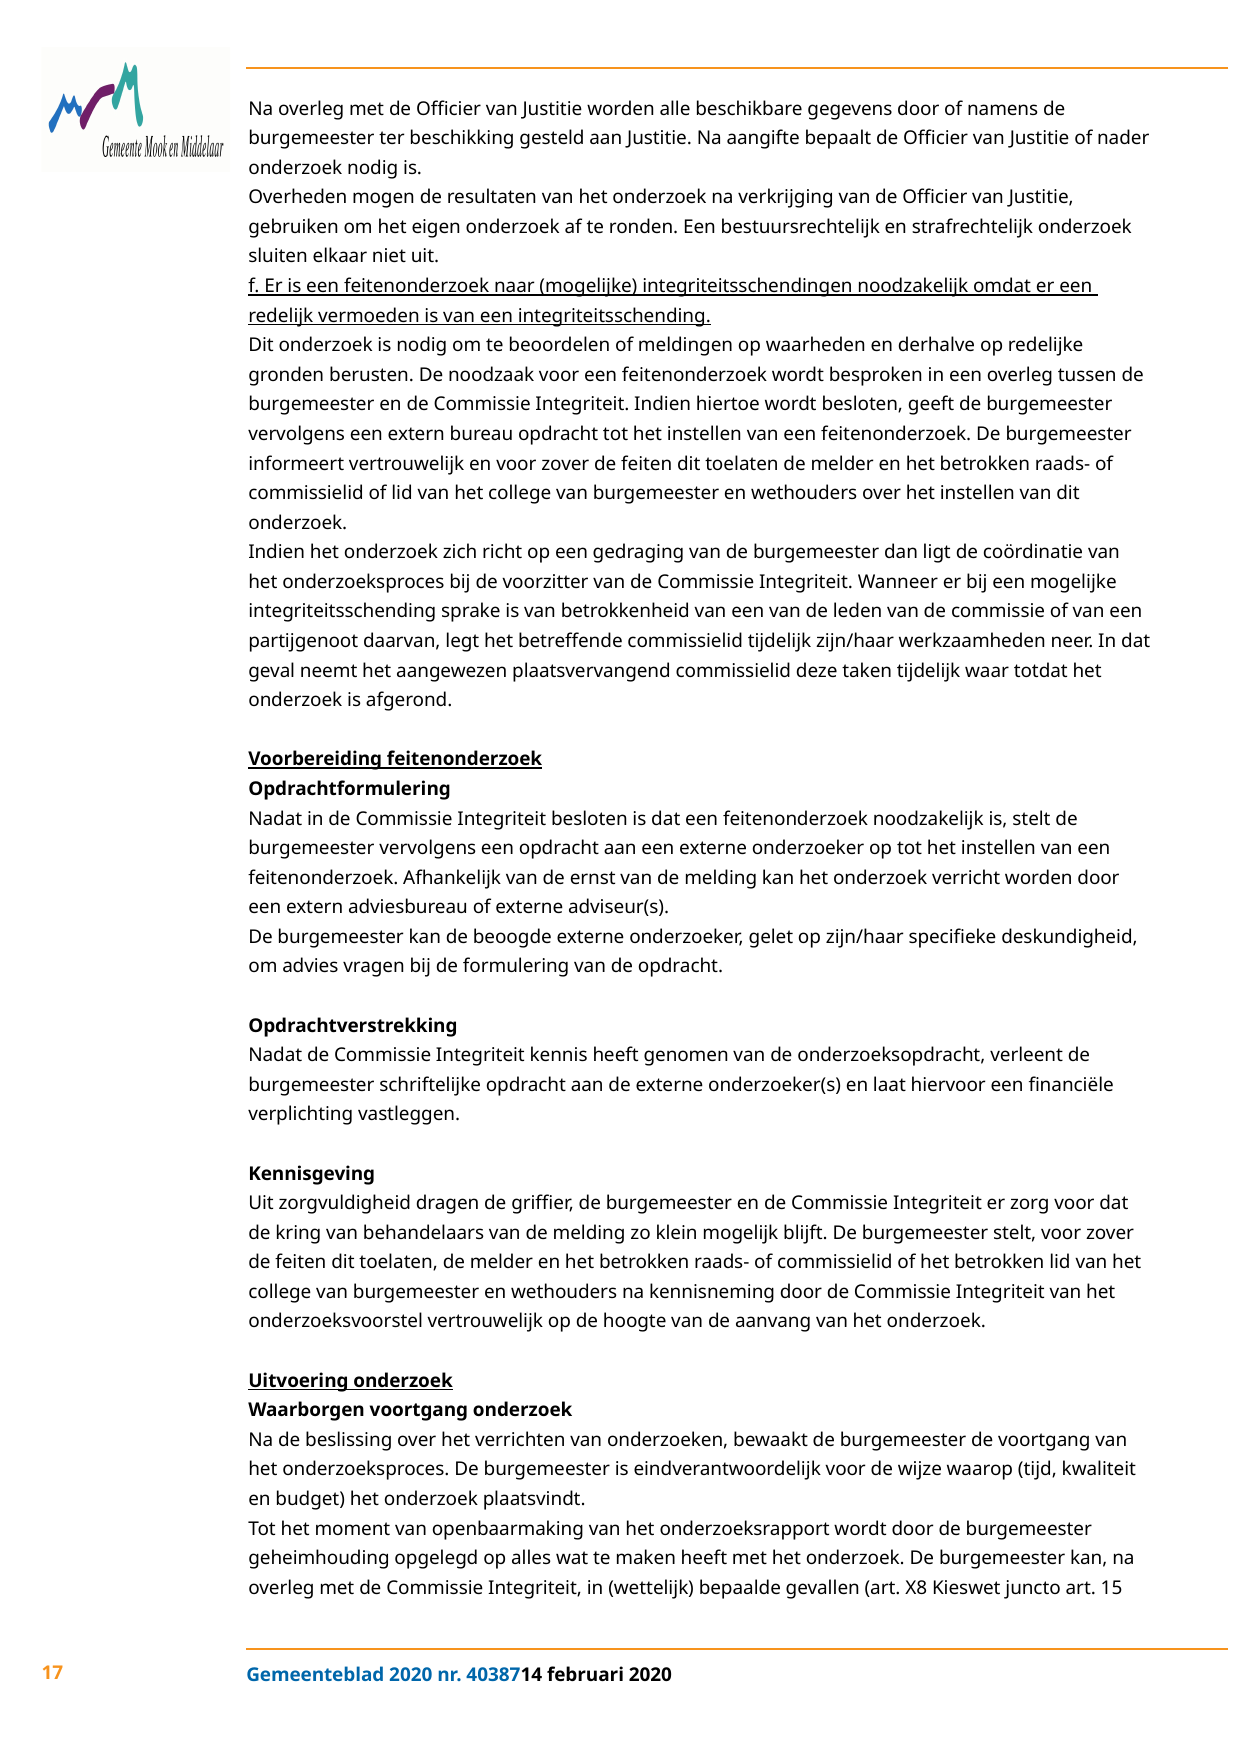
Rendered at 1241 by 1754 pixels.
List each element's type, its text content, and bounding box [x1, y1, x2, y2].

text Dit onderzoek is nodig om te beoordelen of meldingen op waarheden en derhalve op redelijke gronden berusten. De noodzaak voor een feitenonderzoek wordt besproken in een overleg tussen de burgemeester en de Commissie Integriteit. Indien hiertoe wordt besloten, geeft de burgemeester vervolgens een extern bureau opdracht tot het instellen van een feitenonderzoek. De burgemeester informeert vertrouwelijk en voor zover de feiten dit toelaten de melder en het betrokken raads- of commissielid of lid van het college van burgemeester en wethouders over het instellen van dit onderzoek. [248, 331, 1152, 535]
text Voorbereiding feitenonderzoek [248, 746, 1152, 771]
text Opdrachtverstrekking [248, 1012, 1152, 1038]
text Uit zorgvuldigheid dragen de griffier, de burgemeester en de Commissie Integriteit er zorg voor dat de kring van behandelaars van de melding zo klein mogelijk blijft. De burgemeester stelt, voor zover de feiten dit toelaten, de melder en het betrokken raads- of commissielid of het betrokken lid van het college van burgemeester en wethouders na kennisneming door de Commissie Integriteit van het onderzoeksvoorstel vertrouwelijk op de hoogte van de aanvang van het onderzoek. [248, 1189, 1152, 1333]
picture [41, 47, 231, 172]
text f. Er is een feitenonderzoek naar (mogelijke) integriteitsschendingen noodzakelijk omdat er een redelijk vermoeden is van een integriteitsschending. [248, 272, 1152, 328]
text Uitvoering onderzoek [248, 1367, 1152, 1393]
text Na de beslissing over het verrichten van onderzoeken, bewaakt de burgemeester de voortgang van het onderzoeksproces. De burgemeester is eindverantwoordelijk voor de wijze waarop (tijd, kwaliteit en budget) het onderzoek plaatsvindt. [248, 1426, 1152, 1511]
text Opdrachtformulering [248, 775, 1152, 801]
text Tot het moment van openbaarmaking van het onderzoeksrapport wordt door de burgemeester geheimhouding opgelegd op alles wat te maken heeft met het onderzoek. De burgemeester kan, na overleg met de Commissie Integriteit, in (wettelijk) bepaalde gevallen (art. X8 Kieswet juncto art. 15 [248, 1515, 1152, 1600]
text Waarborgen voortgang onderzoek [248, 1396, 1152, 1422]
text Na overleg met de Officier van Justitie worden alle beschikbare gegevens door of namens de burgemeester ter beschikking gesteld aan Justitie. Na aangifte bepaalt de Officier van Justitie of nader onderzoek nodig is. [248, 95, 1152, 180]
text Indien het onderzoek zich richt op een gedraging van de burgemeester dan ligt de coördinatie van het onderzoeksproces bij de voorzitter van de Commissie Integriteit. Wanneer er bij een mogelijke integriteitsschending sprake is van betrokkenheid van een van de leden van de commissie of van een partijgenoot daarvan, legt het betreffende commissielid tijdelijk zijn/haar werkzaamheden neer. In dat geval neemt het aangewezen plaatsvervangend commissielid deze taken tijdelijk waar totdat het onderzoek is afgerond. [248, 538, 1152, 712]
text De burgemeester kan de beoogde externe onderzoeker, gelet op zijn/haar specifieke deskundigheid, om advies vragen bij de formulering van de opdracht. [248, 923, 1152, 978]
text Overheden mogen de resultaten van het onderzoek na verkrijging van de Officier van Justitie, gebruiken om het eigen onderzoek af te ronden. Een bestuursrechtelijk en strafrechtelijk onderzoek sluiten elkaar niet uit. [248, 183, 1152, 268]
text Kennisgeving [248, 1160, 1152, 1186]
text Nadat in de Commissie Integriteit besloten is dat een feitenonderzoek noodzakelijk is, stelt de burgemeester vervolgens een opdracht aan een externe onderzoeker op tot het instellen van een feitenonderzoek. Afhankelijk van de ernst van de melding kan het onderzoek verricht worden door een extern adviesbureau of externe adviseur(s). [248, 805, 1152, 919]
text Nadat de Commissie Integriteit kennis heeft genomen van de onderzoeksopdracht, verleent de burgemeester schriftelijke opdracht aan de externe onderzoeker(s) en laat hiervoor een financiële verplichting vastleggen. [248, 1041, 1152, 1126]
